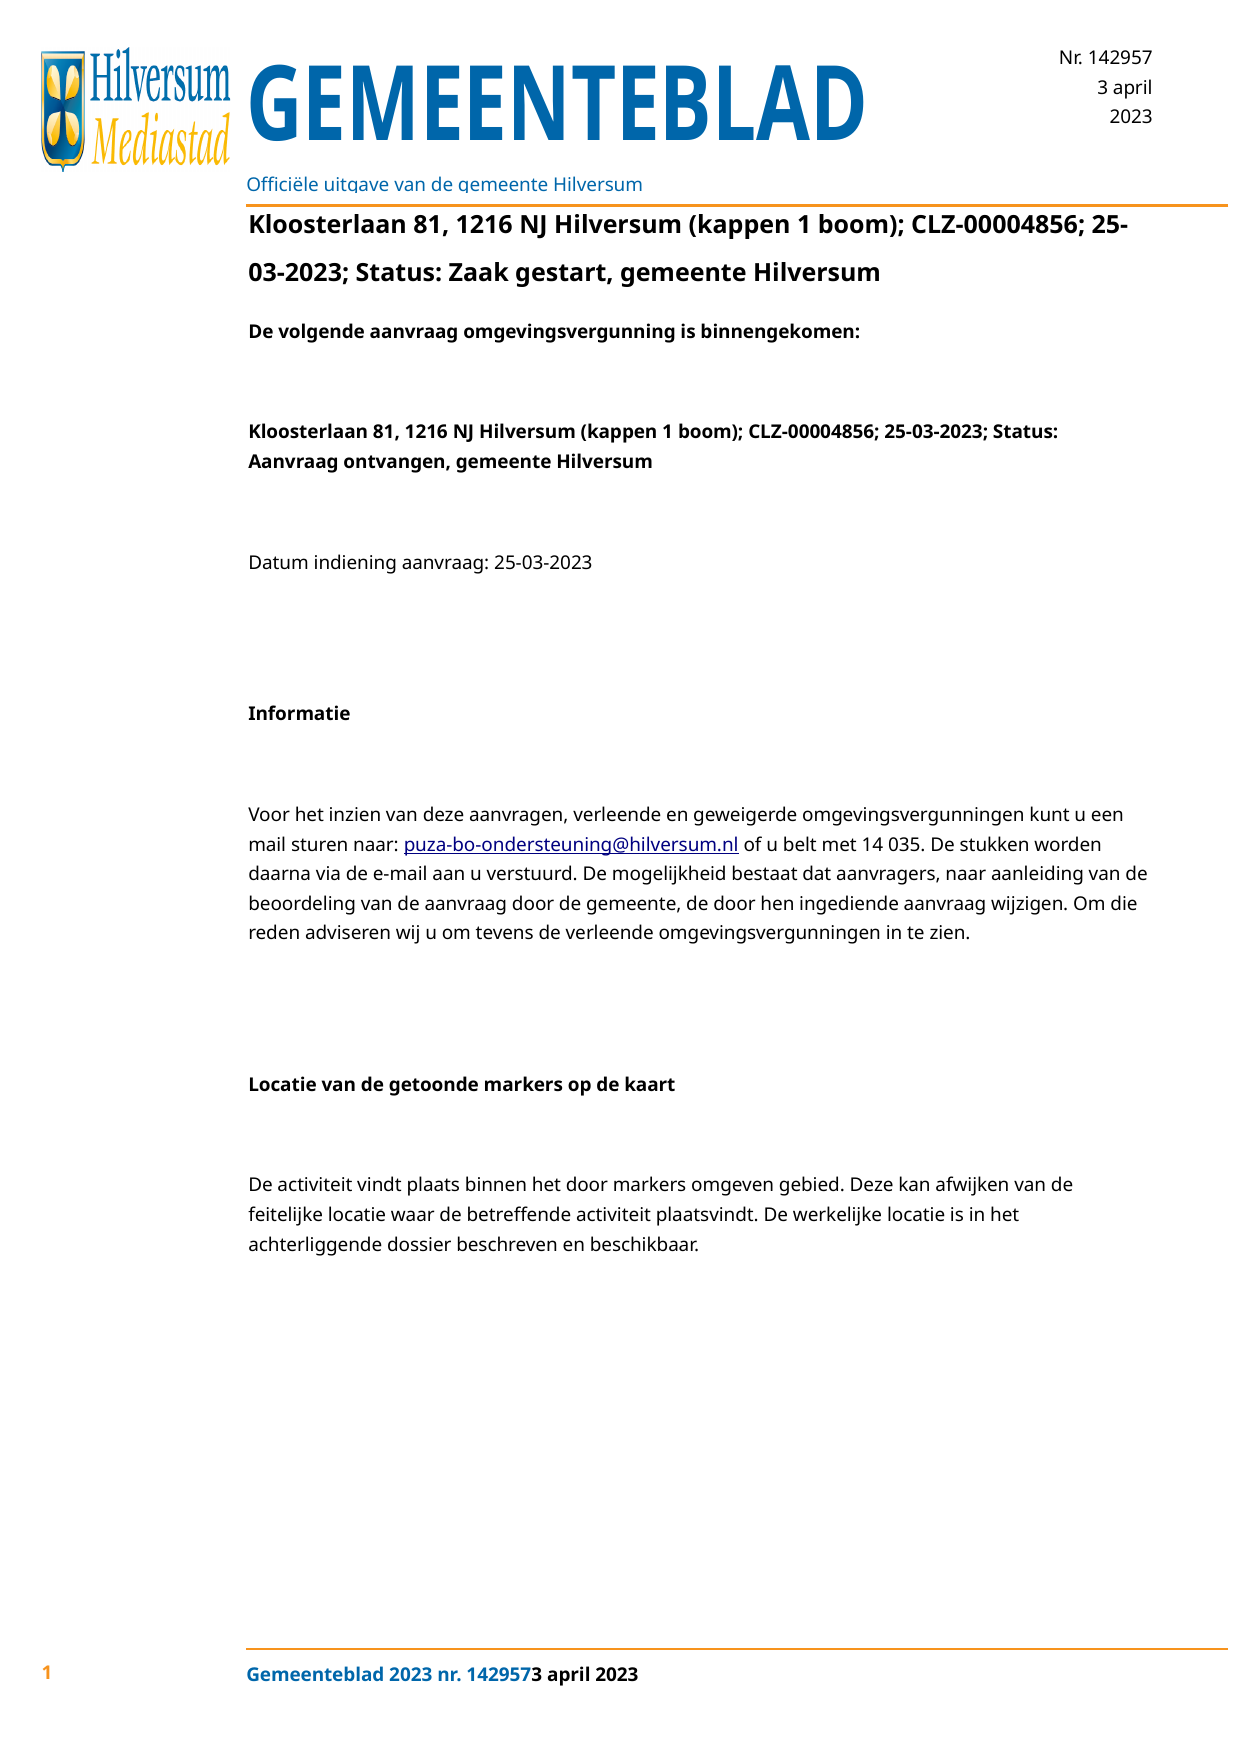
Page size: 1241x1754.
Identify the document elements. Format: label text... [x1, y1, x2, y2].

picture [41, 47, 231, 172]
text Kloosterlaan 81, 1216 NJ Hilversum (kappen 1 boom); CLZ-00004856; 25-03-2023; Status: Zaak gestart, gemeente Hilversum [248, 207, 1152, 288]
text Informatie [248, 700, 1152, 726]
text Kloosterlaan 81, 1216 NJ Hilversum (kappen 1 boom); CLZ-00004856; 25-03-2023; Status: Aanvraag ontvangen, gemeente Hilversum [248, 419, 1152, 474]
text Datum indiening aanvraag: 25-03-2023 [248, 549, 1152, 575]
text De volgende aanvraag omgevingsvergunning is binnengekomen: [248, 318, 1152, 344]
text Locatie van de getoonde markers op de kaart [248, 1071, 1152, 1097]
text De activiteit vindt plaats binnen het door markers omgeven gebied. Deze kan afwijken van de feitelijke locatie waar de betreffende activiteit plaatsvindt. De werkelijke locatie is in het achterliggende dossier beschreven en beschikbaar. [248, 1172, 1152, 1257]
text Voor het inzien van deze aanvragen, verleende en geweigerde omgevingsvergunningen kunt u een mail sturen naar: puza-bo-ondersteuning@hilversum.nl of u belt met 14 035. De stukken worden daarna via de e-mail aan u verstuurd. De mogelijkheid bestaat dat aanvragers, naar aanleiding van de beoordeling van de aanvraag door de gemeente, de door hen ingediende aanvraag wijzigen. Om die reden adviseren wij u om tevens de verleende omgevingsvergunningen in te zien. [248, 801, 1152, 945]
